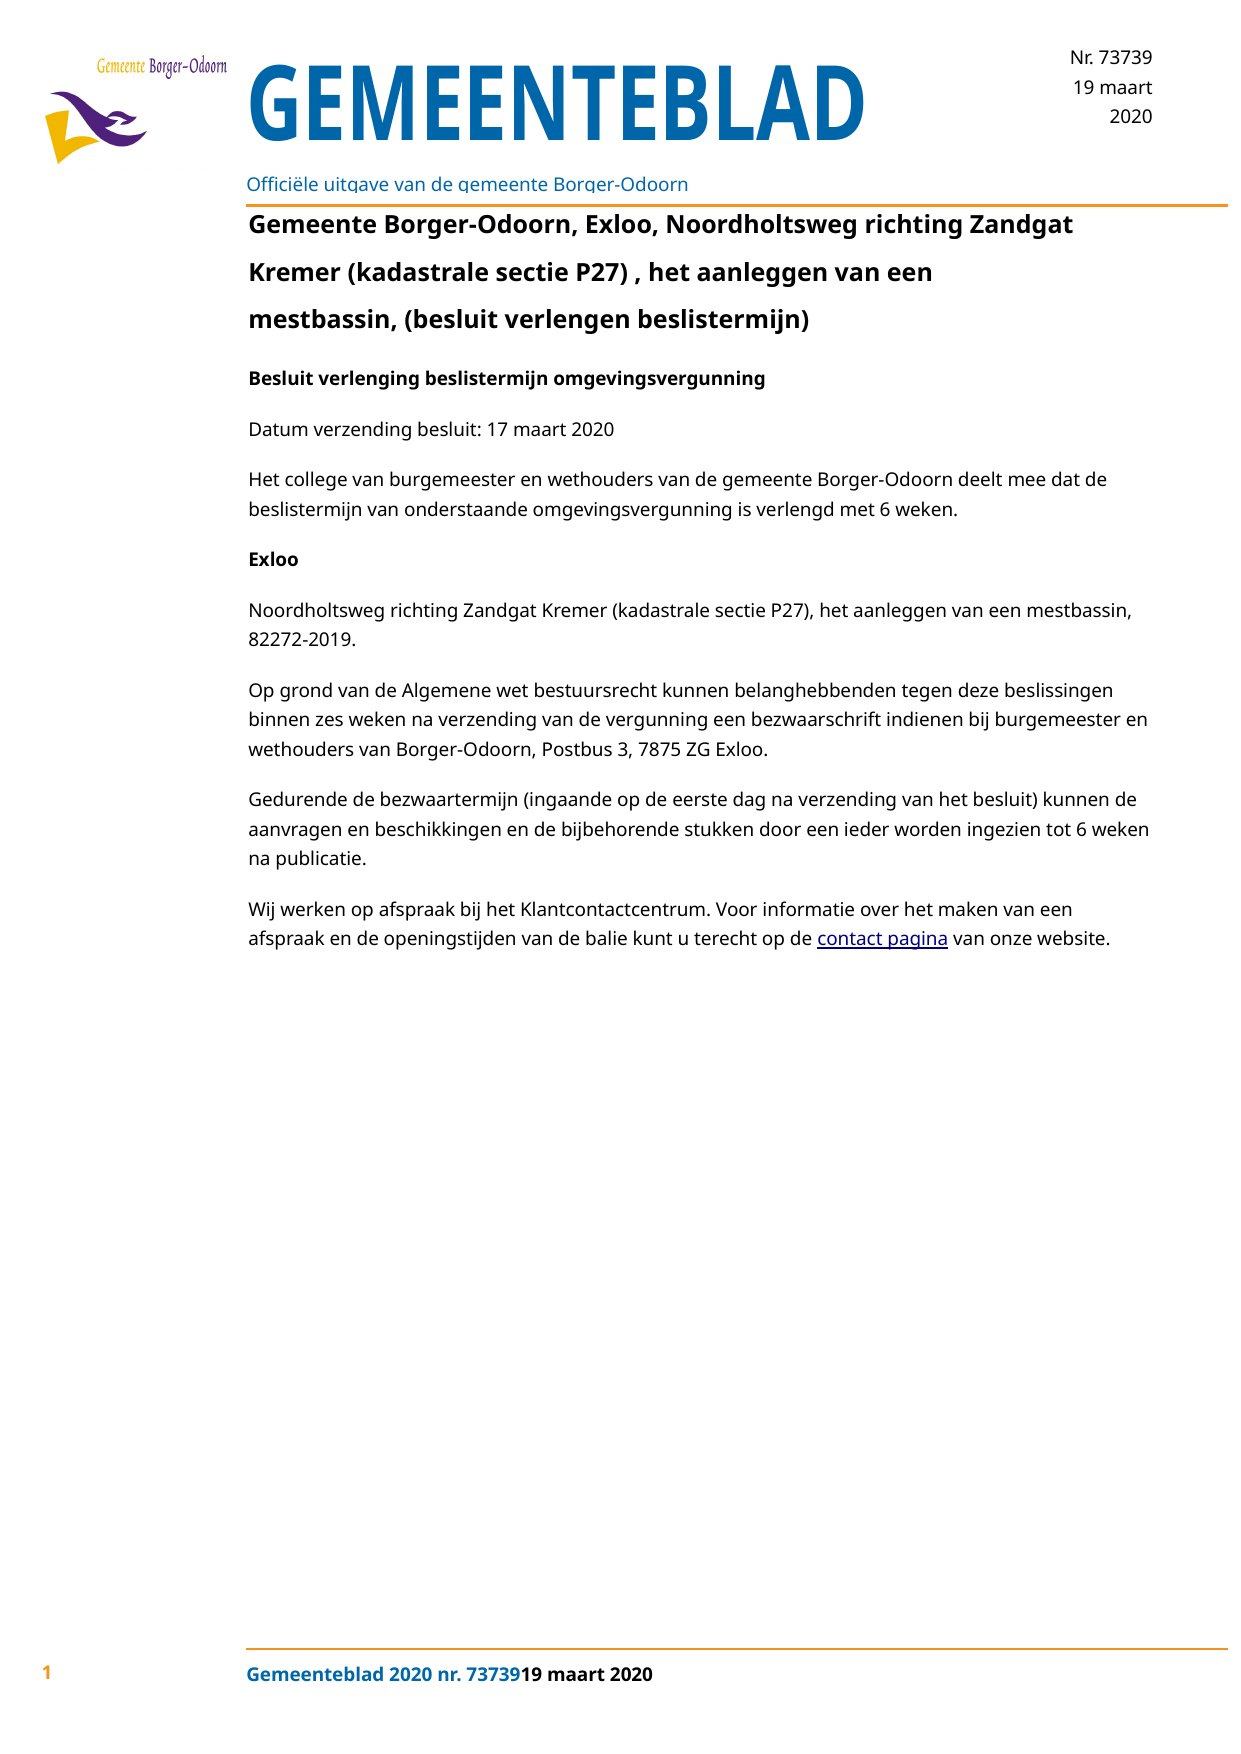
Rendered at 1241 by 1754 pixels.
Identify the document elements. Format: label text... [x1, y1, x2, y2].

text Exloo [248, 546, 1152, 572]
text Wij werken op afspraak bij het Klantcontactcentrum. Voor informatie over het maken van een afspraak en de openingstijden van de balie kunt u terecht op de contact pagina van onze website. [248, 896, 1152, 951]
text Op grond van de Algemene wet bestuursrecht kunnen belanghebbenden tegen deze beslissingen binnen zes weken na verzending van de vergunning een bezwaarschrift indienen bij burgemeester en wethouders van Borger-Odoorn, Postbus 3, 7875 ZG Exloo. [248, 677, 1152, 762]
text Gedurende de bezwaartermijn (ingaande op de eerste dag na verzending van het besluit) kunnen de aanvragen en beschikkingen en de bijbehorende stukken door een ieder worden ingezien tot 6 weken na publicatie. [248, 786, 1152, 871]
text Noordholtsweg richting Zandgat Kremer (kadastrale sectie P27), het aanleggen van een mestbassin, 82272-2019. [248, 597, 1152, 652]
picture [41, 47, 231, 172]
text Datum verzending besluit: 17 maart 2020 [248, 416, 1152, 442]
text Gemeente Borger-Odoorn, Exloo, Noordholtsweg richting Zandgat Kremer (kadastrale sectie P27) , het aanleggen van een mestbassin, (besluit verlengen beslistermijn) [248, 207, 1152, 336]
text Besluit verlenging beslistermijn omgevingsvergunning [248, 366, 1152, 391]
text Het college van burgemeester en wethouders van de gemeente Borger-Odoorn deelt mee dat de beslistermijn van onderstaande omgevingsvergunning is verlengd met 6 weken. [248, 466, 1152, 522]
